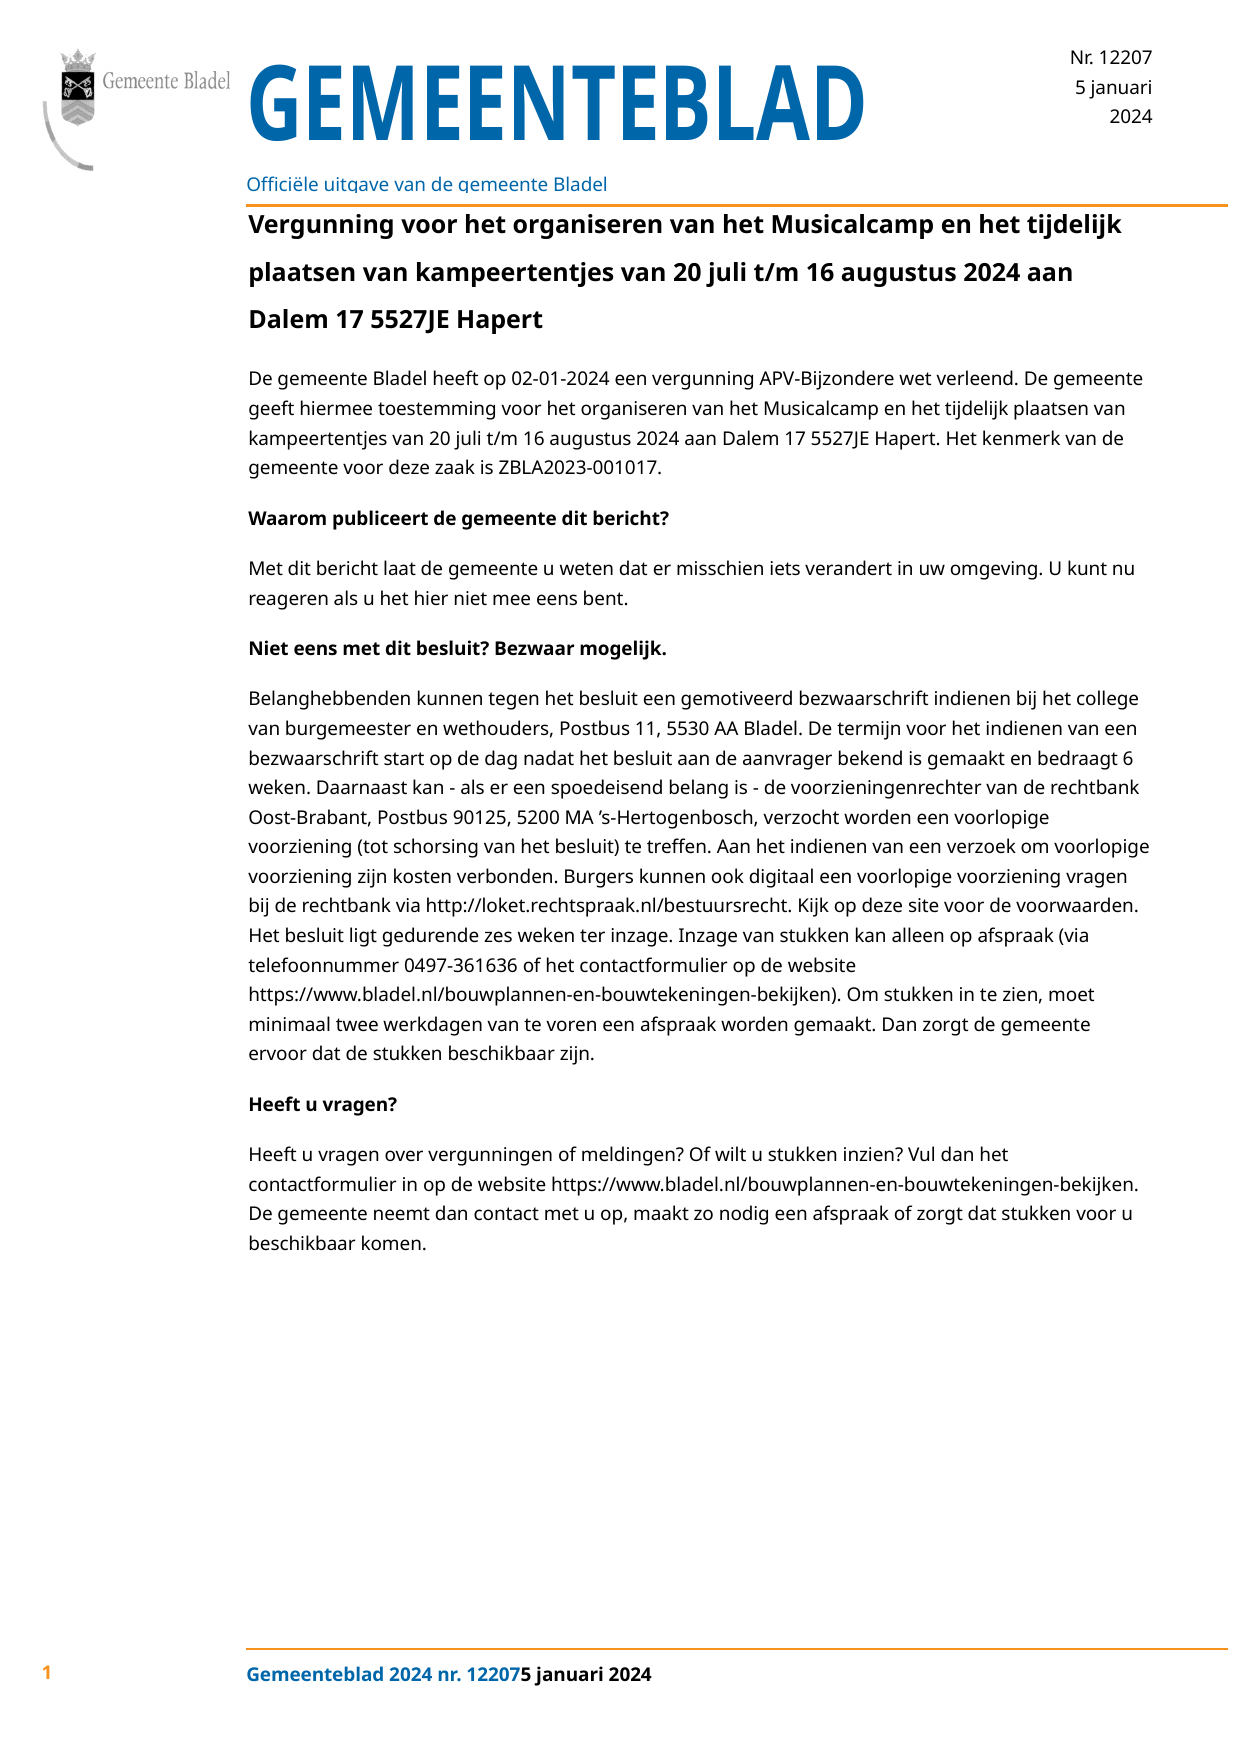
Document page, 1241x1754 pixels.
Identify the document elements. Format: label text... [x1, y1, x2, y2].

text Niet eens met dit besluit? Bezwaar mogelijk. [248, 635, 1152, 661]
text Heeft u vragen over vergunningen of meldingen? Of wilt u stukken inzien? Vul dan het contactformulier in op de website https://www.bladel.nl/bouwplannen-en-bouwtekeningen-bekijken. De gemeente neemt dan contact met u op, maakt zo nodig een afspraak of zorgt dat stukken voor u beschikbaar komen. [248, 1141, 1152, 1256]
picture [41, 47, 231, 172]
text Belanghebbenden kunnen tegen het besluit een gemotiveerd bezwaarschrift indienen bij het college van burgemeester en wethouders, Postbus 11, 5530 AA Bladel. De termijn voor het indienen van een bezwaarschrift start op de dag nadat het besluit aan de aanvrager bekend is gemaakt en bedraagt 6 weken. Daarnaast kan - als er een spoedeisend belang is - de voorzieningenrechter van de rechtbank Oost-Brabant, Postbus 90125, 5200 MA ’s-Hertogenbosch, verzocht worden een voorlopige voorziening (tot schorsing van het besluit) te treffen. Aan het indienen van een verzoek om voorlopige voorziening zijn kosten verbonden. Burgers kunnen ook digitaal een voorlopige voorziening vragen bij de rechtbank via http://loket.rechtspraak.nl/bestuursrecht. Kijk op deze site voor de voorwaarden. Het besluit ligt gedurende zes weken ter inzage. Inzage van stukken kan alleen op afspraak (via telefoonnummer 0497-361636 of het contactformulier op de website https://www.bladel.nl/bouwplannen-en-bouwtekeningen-bekijken). Om stukken in te zien, moet minimaal twee werkdagen van te voren een afspraak worden gemaakt. Dan zorgt de gemeente ervoor dat de stukken beschikbaar zijn. [248, 686, 1152, 1066]
text Heeft u vragen? [248, 1091, 1152, 1117]
text Vergunning voor het organiseren van het Musicalcamp en het tijdelijk plaatsen van kampeertentjes van 20 juli t/m 16 augustus 2024 aan Dalem 17 5527JE Hapert [248, 207, 1152, 336]
text Waarom publiceert de gemeente dit bericht? [248, 505, 1152, 530]
text Met dit bericht laat de gemeente u weten dat er misschien iets verandert in uw omgeving. U kunt nu reageren als u het hier niet mee eens bent. [248, 555, 1152, 610]
text De gemeente Bladel heeft op 02-01-2024 een vergunning APV-Bijzondere wet verleend. De gemeente geeft hiermee toestemming voor het organiseren van het Musicalcamp en het tijdelijk plaatsen van kampeertentjes van 20 juli t/m 16 augustus 2024 aan Dalem 17 5527JE Hapert. Het kenmerk van de gemeente voor deze zaak is ZBLA2023-001017. [248, 366, 1152, 480]
